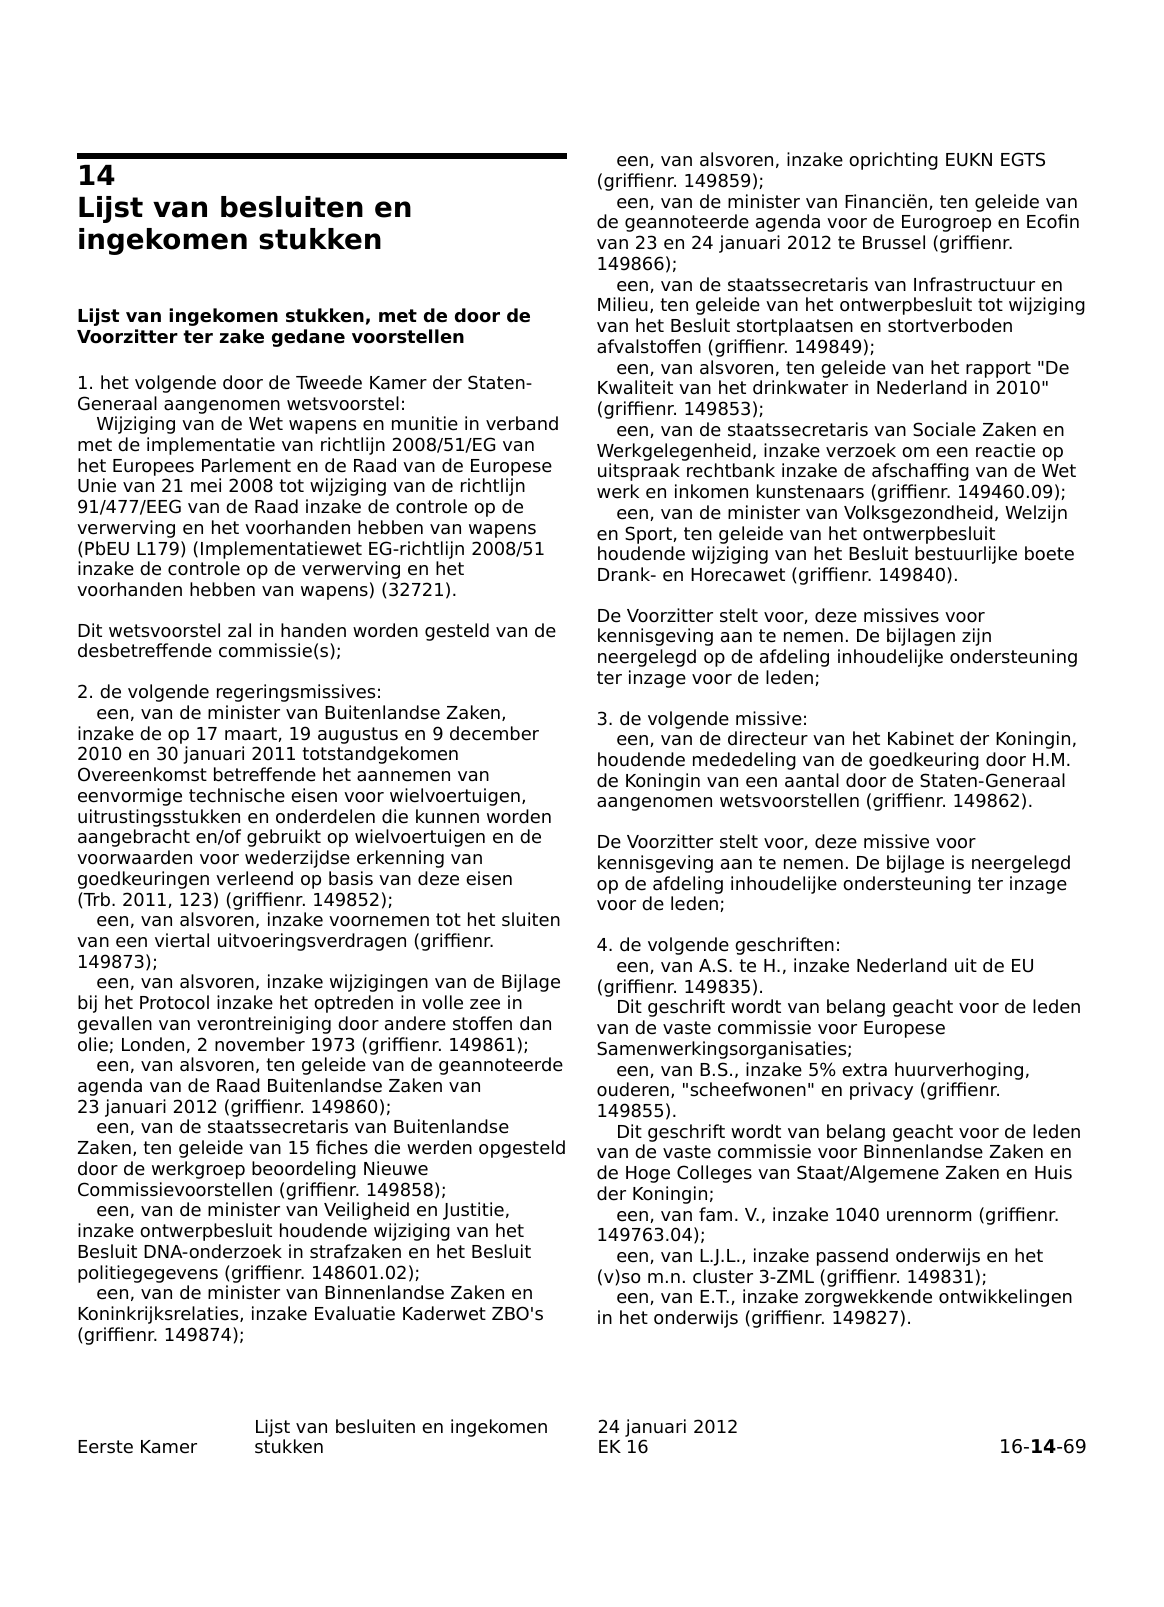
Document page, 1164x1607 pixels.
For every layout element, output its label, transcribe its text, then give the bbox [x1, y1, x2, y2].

text een, van de staatssecretaris van Sociale Zaken en Werkgelegenheid, inzake verzoek om een reactie op uitspraak rechtbank inzake de afschaffing van de Wet werk en inkomen kunstenaars (griffienr. 149460.09); [596, 420, 1087, 503]
text een, van de minister van Financiën, ten geleide van de geannoteerde agenda voor de Eurogroep en Ecofin van 23 en 24 januari 2012 te Brussel (griffienr. 149866); [596, 192, 1087, 274]
text Dit geschrift wordt van belang geacht voor de leden van de vaste commissie voor Europese Samenwerkingsorganisaties; [596, 997, 1087, 1059]
text De Voorzitter stelt voor, deze missives voor kennisgeving aan te nemen. De bijlagen zijn neergelegd op de afdeling inhoudelijke ondersteuning ter inzage voor de leden; [596, 606, 1087, 688]
text een, van alsvoren, ten geleide van het rapport "De Kwaliteit van het drinkwater in Nederland in 2010" (griffienr. 149853); [596, 357, 1087, 420]
text een, van L.J.L., inzake passend onderwijs en het (v)so m.n. cluster 3-ZML (griffienr. 149831); [596, 1246, 1087, 1287]
text een, van de directeur van het Kabinet der Koningin, houdende mededeling van de goedkeuring door H.M. de Koningin van een aantal door de Staten-Generaal aangenomen wetsvoorstellen (griffienr. 149862). [596, 729, 1087, 812]
text 4. de volgende geschriften: [596, 935, 1087, 956]
text een, van alsvoren, ten geleide van de geannoteerde agenda van de Raad Buitenlandse Zaken van 23 januari 2012 (griffienr. 149860); [77, 1055, 567, 1117]
text een, van A.S. te H., inzake Nederland uit de EU (griffienr. 149835). [596, 956, 1087, 997]
text een, van de minister van Veiligheid en Justitie, inzake ontwerpbesluit houdende wijziging van het Besluit DNA-onderzoek in strafzaken en het Besluit politiegegevens (griffienr. 148601.02); [77, 1200, 567, 1283]
text Dit geschrift wordt van belang geacht voor de leden van de vaste commissie voor Binnenlandse Zaken en de Hoge Colleges van Staat/Algemene Zaken en Huis der Koningin; [596, 1122, 1087, 1204]
text een, van E.T., inzake zorgwekkende ontwikkelingen in het onderwijs (griffienr. 149827). [596, 1287, 1087, 1329]
text 2. de volgende regeringsmissives: [77, 682, 567, 703]
subtitle Lijst van ingekomen stukken, met de door de Voorzitter ter zake gedane voorstellen [77, 306, 567, 348]
text 1. het volgende door de Tweede Kamer der Staten-Generaal aangenomen wetsvoorstel: [77, 373, 567, 414]
title 14 Lijst van besluiten en ingekomen stukken [77, 159, 567, 256]
text een, van de minister van Volksgezondheid, Welzijn en Sport, ten geleide van het ontwerpbesluit houdende wijziging van het Besluit bestuurlijke boete Drank- en Horecawet (griffienr. 149840). [596, 503, 1087, 586]
text een, van de staatssecretaris van Buitenlandse Zaken, ten geleide van 15 fiches die werden opgesteld door de werkgroep beoordeling Nieuwe Commissievoorstellen (griffienr. 149858); [77, 1117, 567, 1200]
text een, van de staatssecretaris van Infrastructuur en Milieu, ten geleide van het ontwerpbesluit tot wijziging van het Besluit stortplaatsen en stortverboden afvalstoffen (griffienr. 149849); [596, 274, 1087, 357]
text een, van alsvoren, inzake voornemen tot het sluiten van een viertal uitvoeringsverdragen (griffienr. 149873); [77, 910, 567, 972]
text een, van fam. V., inzake 1040 urennorm (griffienr. 149763.04); [596, 1204, 1087, 1246]
text een, van de minister van Binnenlandse Zaken en Koninkrijksrelaties, inzake Evaluatie Kaderwet ZBO's (griffienr. 149874); [77, 1283, 567, 1345]
text Dit wetsvoorstel zal in handen worden gesteld van de desbetreffende commissie(s); [77, 621, 567, 662]
text Wijziging van de Wet wapens en munitie in verband met de implementatie van richtlijn 2008/51/EG van het Europees Parlement en de Raad van de Europese Unie van 21 mei 2008 tot wijziging van de richtlijn 91/477/EEG van de Raad inzake de controle op de verwerving en het voorhanden hebben van wapens (PbEU L179) (Implementatiewet EG-richtlijn 2008/51 inzake de controle op de verwerving en het voorhanden hebben van wapens) (32721). [77, 414, 567, 601]
text 3. de volgende missive: [596, 708, 1087, 729]
text een, van alsvoren, inzake wijzigingen van de Bijlage bij het Protocol inzake het optreden in volle zee in gevallen van verontreiniging door andere stoffen dan olie; Londen, 2 november 1973 (griffienr. 149861); [77, 972, 567, 1055]
text een, van de minister van Buitenlandse Zaken, inzake de op 17 maart, 19 augustus en 9 december 2010 en 30 januari 2011 totstandgekomen Overeenkomst betreffende het aannemen van eenvormige technische eisen voor wielvoertuigen, uitrustingsstukken en onderdelen die kunnen worden aangebracht en/of gebruikt op wielvoertuigen en de voorwaarden voor wederzijdse erkenning van goedkeuringen verleend op basis van deze eisen (Trb. 2011, 123) (griffienr. 149852); [77, 703, 567, 910]
text De Voorzitter stelt voor, deze missive voor kennisgeving aan te nemen. De bijlage is neergelegd op de afdeling inhoudelijke ondersteuning ter inzage voor de leden; [596, 832, 1087, 915]
text een, van B.S., inzake 5% extra huurverhoging, ouderen, "scheefwonen" en privacy (griffienr. 149855). [596, 1059, 1087, 1122]
text een, van alsvoren, inzake oprichting EUKN EGTS (griffienr. 149859); [596, 150, 1087, 192]
